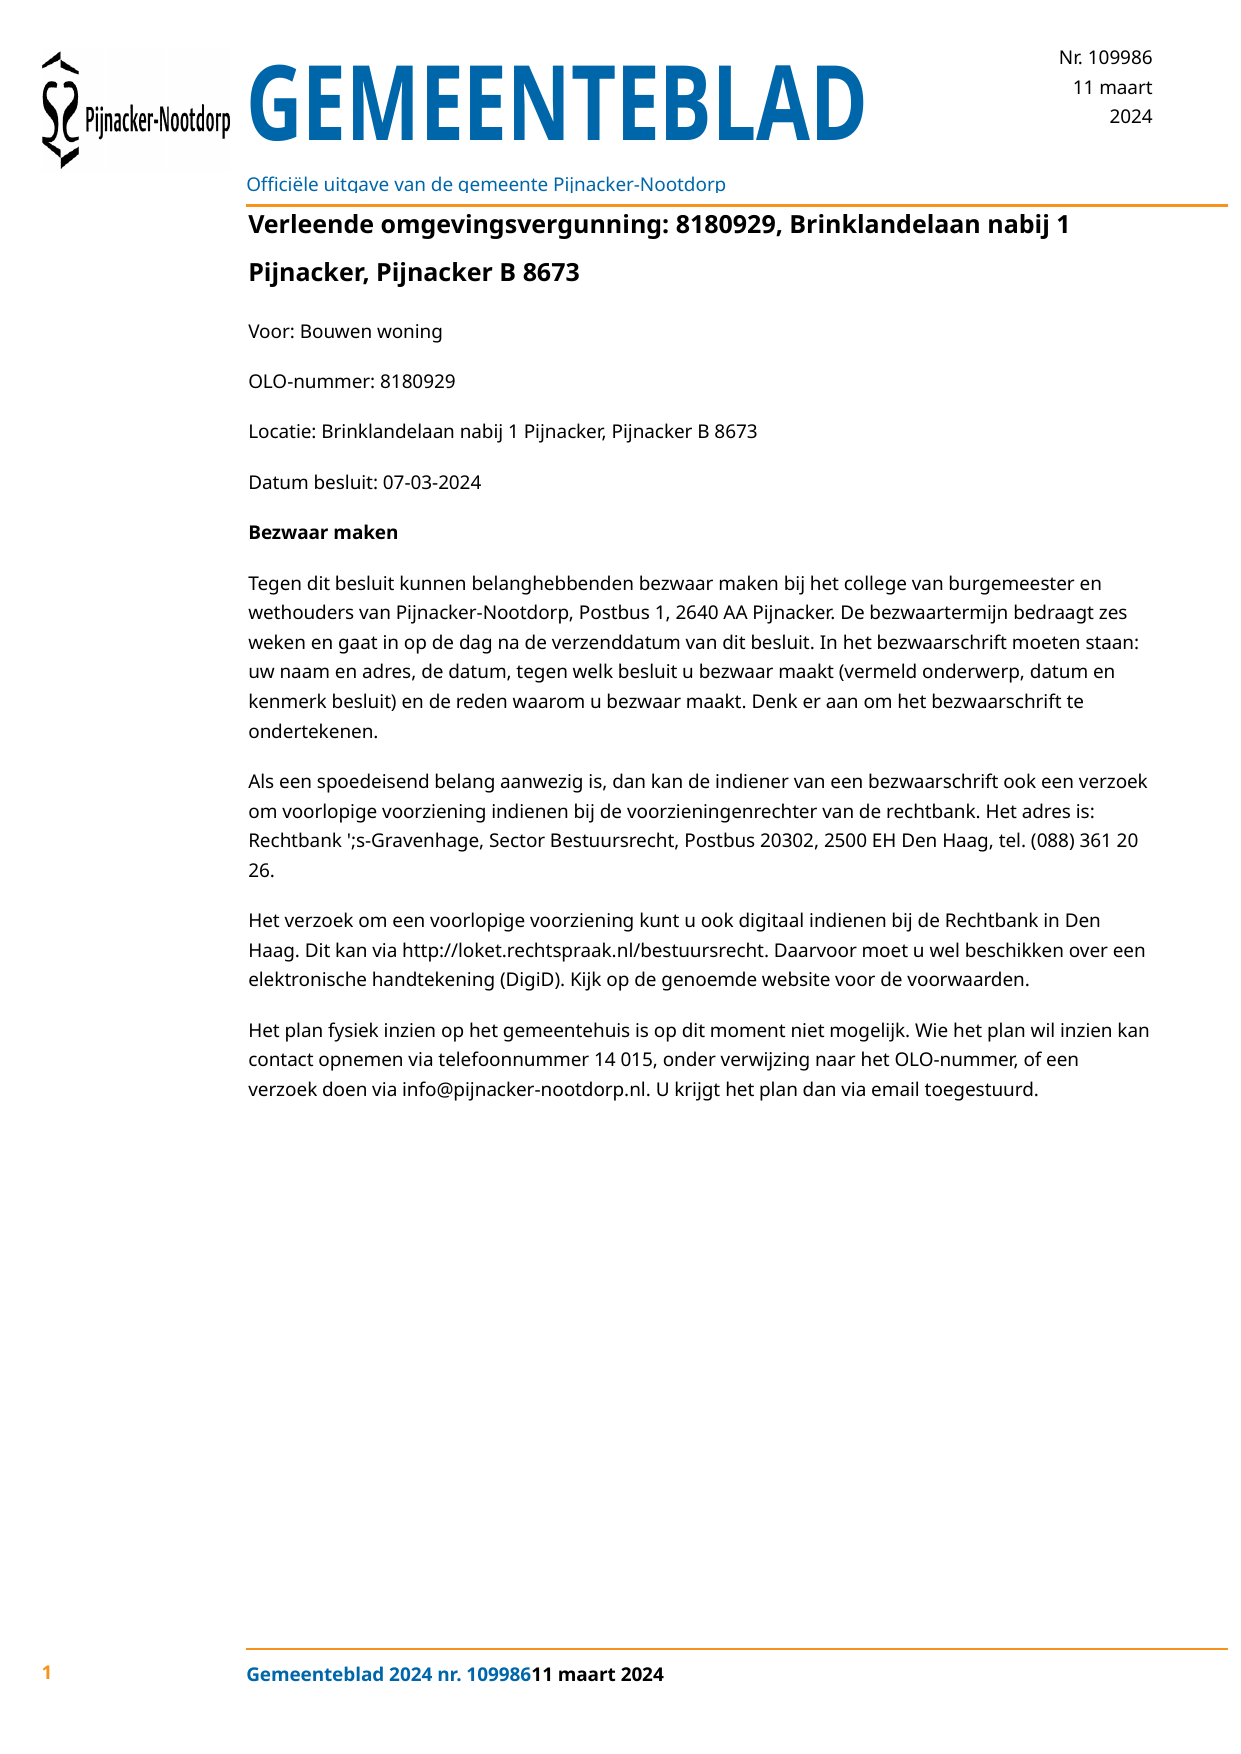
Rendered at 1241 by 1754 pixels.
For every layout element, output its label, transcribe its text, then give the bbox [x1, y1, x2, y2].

text Het verzoek om een voorlopige voorziening kunt u ook digitaal indienen bij de Rechtbank in Den Haag. Dit kan via http://loket.rechtspraak.nl/bestuursrecht. Daarvoor moet u wel beschikken over een elektronische handtekening (DigiD). Kijk op de genoemde website voor de voorwaarden. [248, 907, 1152, 992]
text OLO-nummer: 8180929 [248, 368, 1152, 394]
text Locatie: Brinklandelaan nabij 1 Pijnacker, Pijnacker B 8673 [248, 419, 1152, 444]
text Verleende omgevingsvergunning: 8180929, Brinklandelaan nabij 1 Pijnacker, Pijnacker B 8673 [248, 207, 1152, 288]
text Datum besluit: 07-03-2024 [248, 469, 1152, 495]
text Bezwaar maken [248, 519, 1152, 545]
text Tegen dit besluit kunnen belanghebbenden bezwaar maken bij het college van burgemeester en wethouders van Pijnacker-Nootdorp, Postbus 1, 2640 AA Pijnacker. De bezwaartermijn bedraagt zes weken en gaat in op de dag na de verzenddatum van dit besluit. In het bezwaarschrift moeten staan: uw naam en adres, de datum, tegen welk besluit u bezwaar maakt (vermeld onderwerp, datum en kenmerk besluit) en de reden waarom u bezwaar maakt. Denk er aan om het bezwaarschrift te ondertekenen. [248, 570, 1152, 744]
text Als een spoedeisend belang aanwezig is, dan kan de indiener van een bezwaarschrift ook een verzoek om voorlopige voorziening indienen bij de voorzieningenrechter van de rechtbank. Het adres is: Rechtbank ';s-Gravenhage, Sector Bestuursrecht, Postbus 20302, 2500 EH Den Haag, tel. (088) 361 20 26. [248, 768, 1152, 883]
text Het plan fysiek inzien op het gemeentehuis is op dit moment niet mogelijk. Wie het plan wil inzien kan contact opnemen via telefoonnummer 14 015, onder verwijzing naar het OLO-nummer, of een verzoek doen via info@pijnacker-nootdorp.nl. U krijgt het plan dan via email toegestuurd. [248, 1017, 1152, 1102]
picture [41, 47, 231, 172]
text Voor: Bouwen woning [248, 318, 1152, 344]
